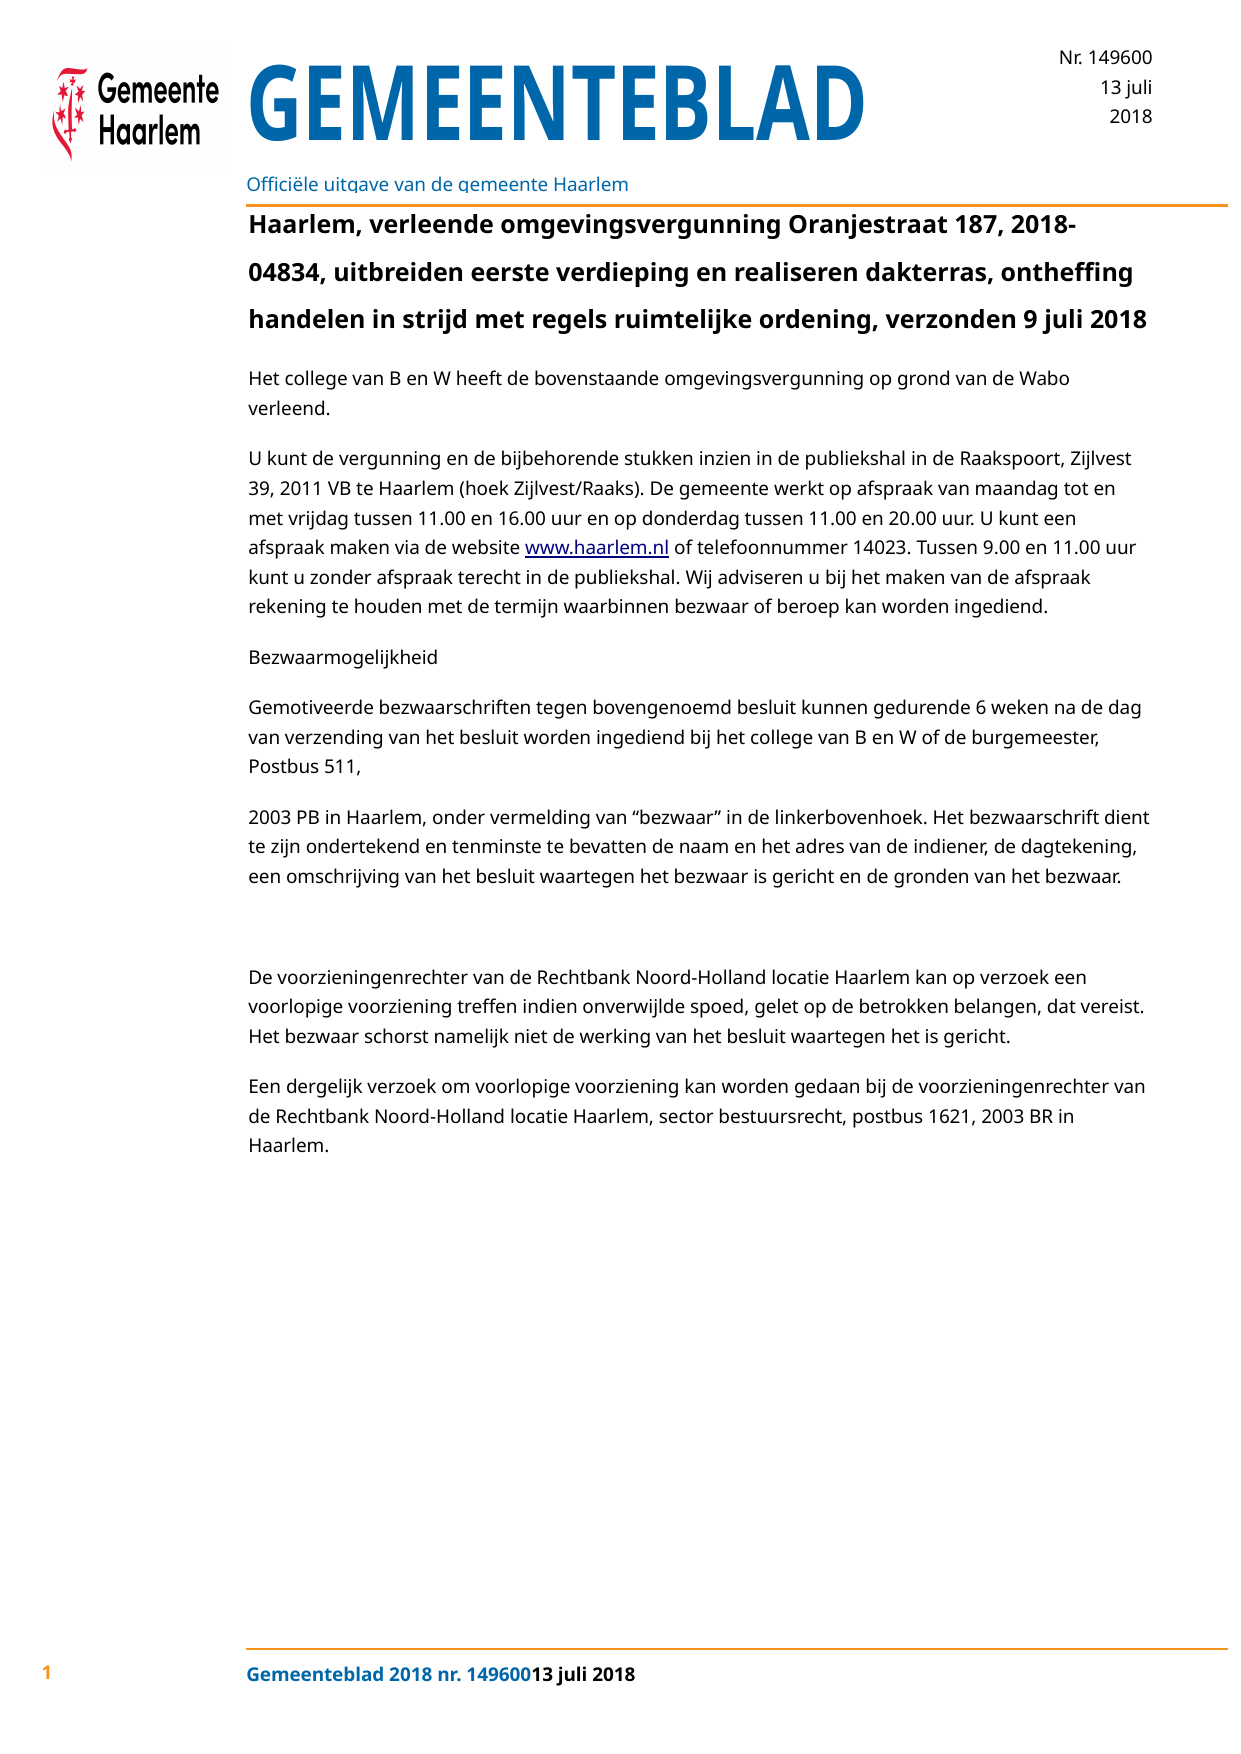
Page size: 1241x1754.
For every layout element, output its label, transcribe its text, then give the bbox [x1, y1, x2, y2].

text 2003 PB in Haarlem, onder vermelding van “bezwaar” in de linkerbovenhoek. Het bezwaarschrift dient te zijn ondertekend en tenminste te bevatten de naam en het adres van de indiener, de dagtekening, een omschrijving van het besluit waartegen het bezwaar is gericht en de gronden van het bezwaar. [248, 804, 1152, 889]
text Het college van B en W heeft de bovenstaande omgevingsvergunning op grond van de Wabo verleend. [248, 366, 1152, 421]
text Een dergelijk verzoek om voorlopige voorziening kan worden gedaan bij de voorzieningenrechter van de Rechtbank Noord-Holland locatie Haarlem, sector bestuursrecht, postbus 1621, 2003 BR in Haarlem. [248, 1073, 1152, 1158]
picture [41, 47, 231, 172]
text Haarlem, verleende omgevingsvergunning Oranjestraat 187, 2018-04834, uitbreiden eerste verdieping en realiseren dakterras, ontheffing handelen in strijd met regels ruimtelijke ordening, verzonden 9 juli 2018 [248, 207, 1152, 336]
text U kunt de vergunning en de bijbehorende stukken inzien in de publiekshal in de Raakspoort, Zijlvest 39, 2011 VB te Haarlem (hoek Zijlvest/Raaks). De gemeente werkt op afspraak van maandag tot en met vrijdag tussen 11.00 en 16.00 uur en op donderdag tussen 11.00 en 20.00 uur. U kunt een afspraak maken via de website www.haarlem.nl of telefoonnummer 14023. Tussen 9.00 en 11.00 uur kunt u zonder afspraak terecht in de publiekshal. Wij adviseren u bij het maken van de afspraak rekening te houden met de termijn waarbinnen bezwaar of beroep kan worden ingediend. [248, 446, 1152, 619]
text Bezwaarmogelijkheid [248, 644, 1152, 669]
text Gemotiveerde bezwaarschriften tegen bovengenoemd besluit kunnen gedurende 6 weken na de dag van verzending van het besluit worden ingediend bij het college van B en W of de burgemeester, Postbus 511, [248, 694, 1152, 779]
text De voorzieningenrechter van de Rechtbank Noord-Holland locatie Haarlem kan op verzoek een voorlopige voorziening treffen indien onverwijlde spoed, gelet op de betrokken belangen, dat vereist. Het bezwaar schorst namelijk niet de werking van het besluit waartegen het is gericht. [248, 964, 1152, 1049]
